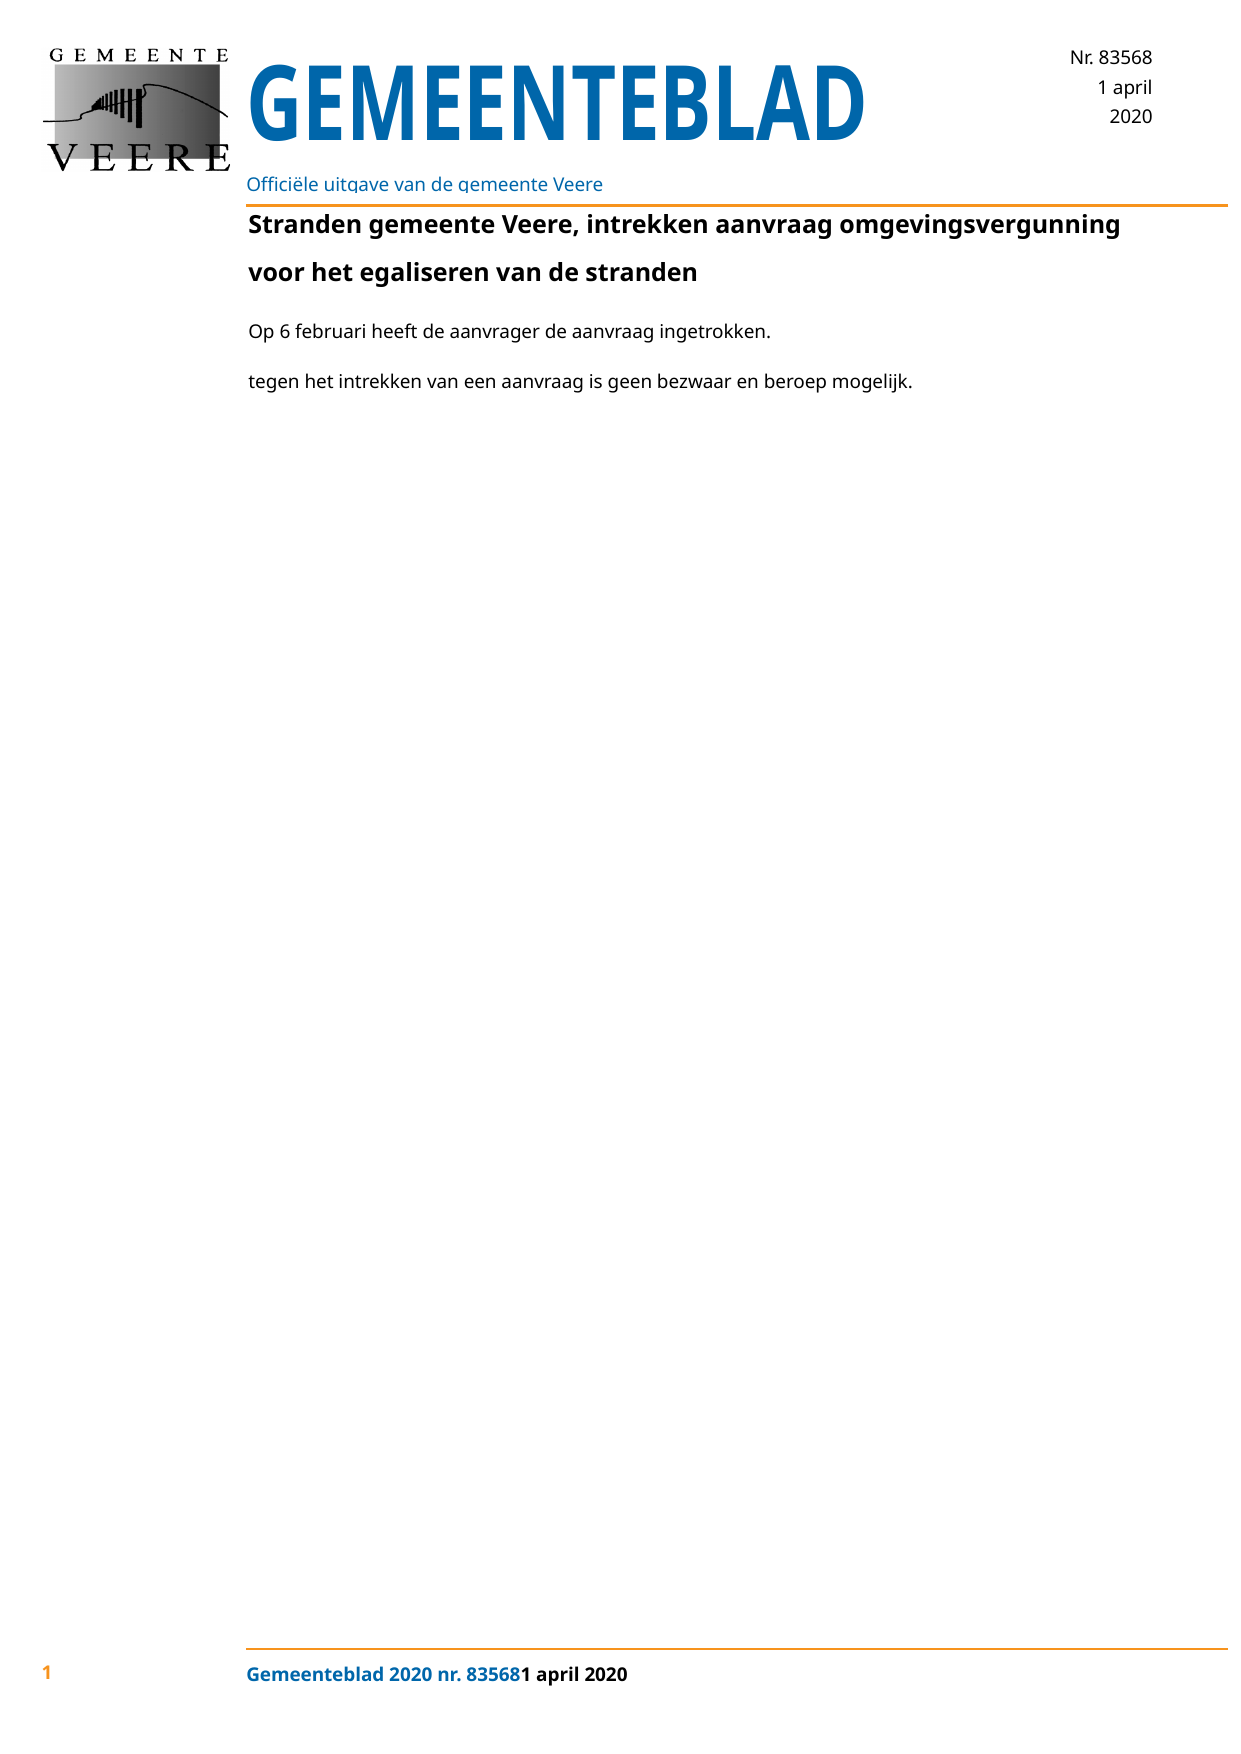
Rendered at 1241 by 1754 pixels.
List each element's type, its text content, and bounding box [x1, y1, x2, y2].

text Stranden gemeente Veere, intrekken aanvraag omgevingsvergunning voor het egaliseren van de stranden [248, 207, 1152, 288]
picture [41, 47, 231, 172]
text tegen het intrekken van een aanvraag is geen bezwaar en beroep mogelijk. [248, 368, 1152, 394]
text Op 6 februari heeft de aanvrager de aanvraag ingetrokken. [248, 318, 1152, 344]
